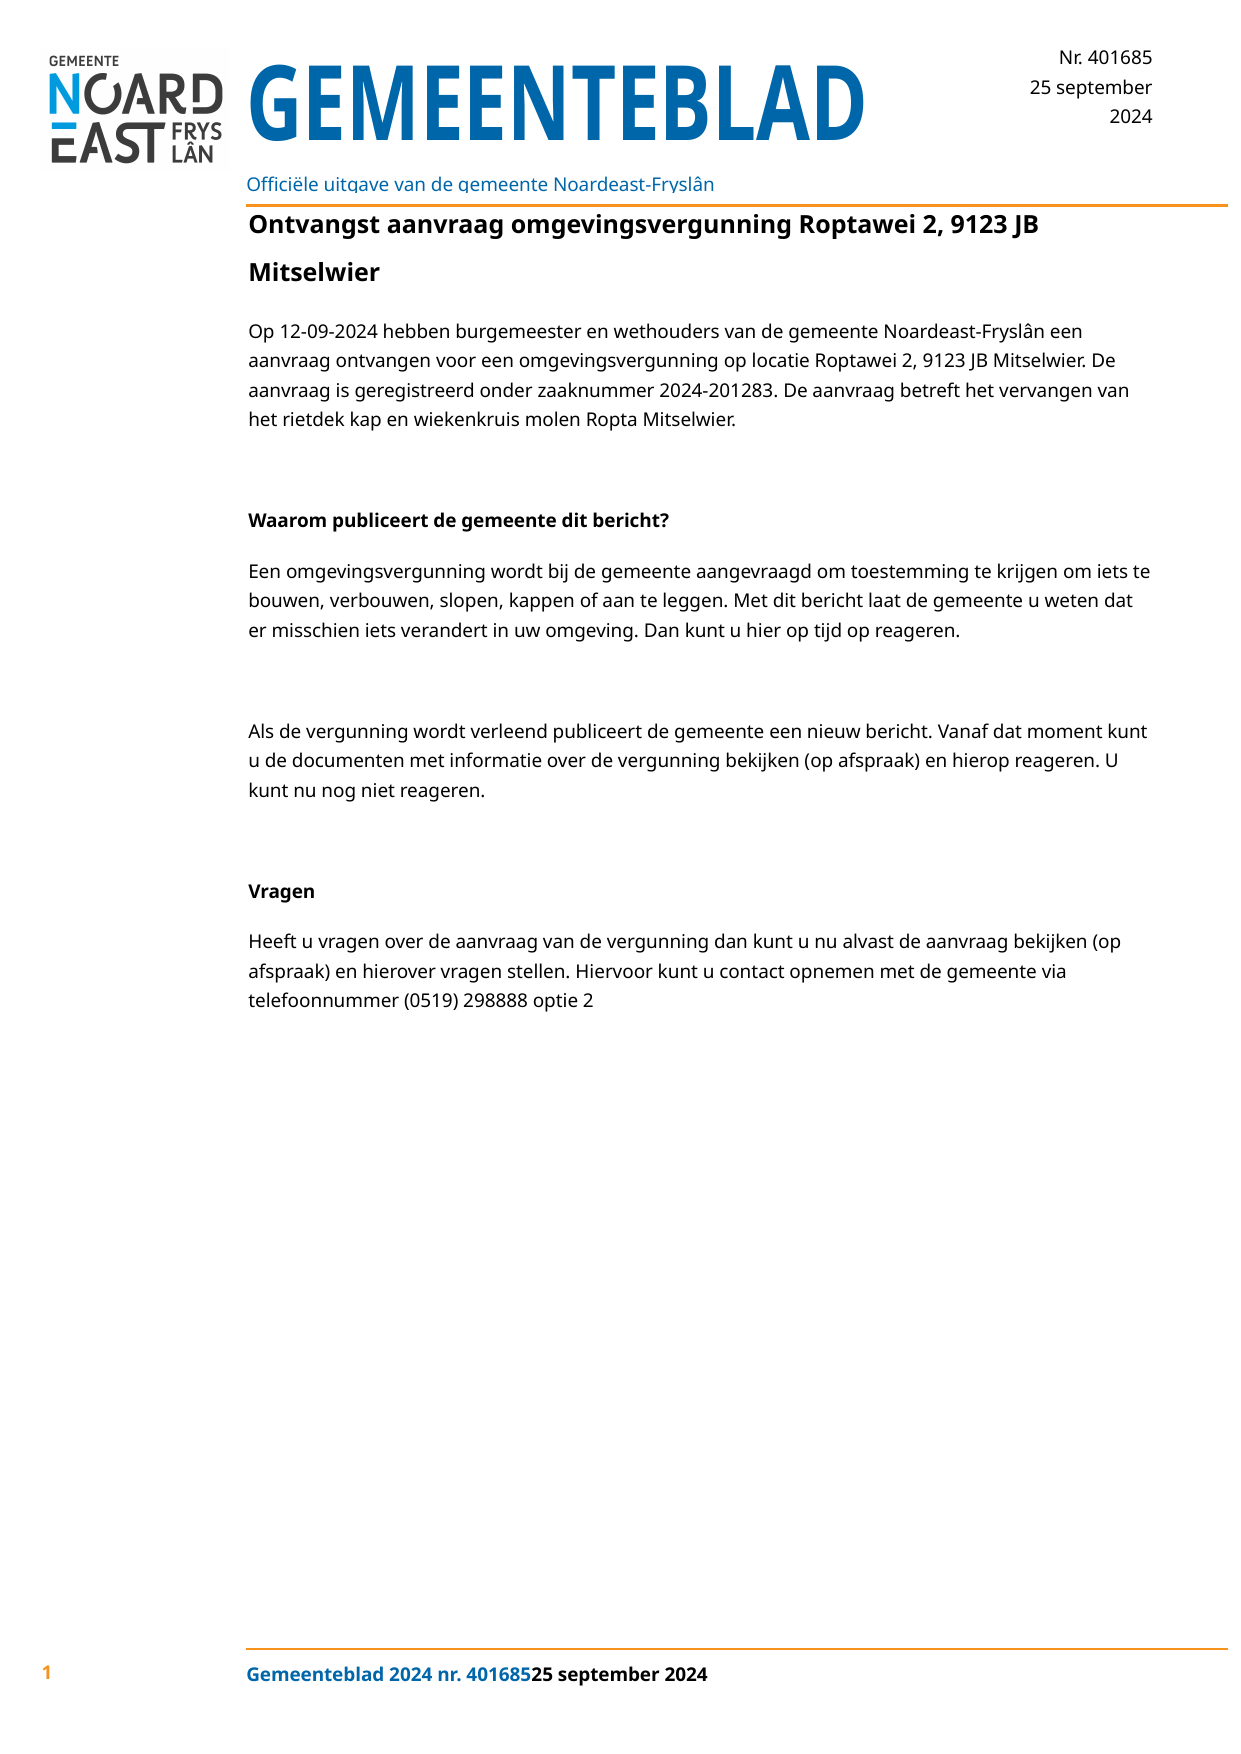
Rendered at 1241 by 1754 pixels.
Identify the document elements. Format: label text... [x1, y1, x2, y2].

text Een omgevingsvergunning wordt bij de gemeente aangevraagd om toestemming te krijgen om iets te bouwen, verbouwen, slopen, kappen of aan te leggen. Met dit bericht laat de gemeente u weten dat er misschien iets verandert in uw omgeving. Dan kunt u hier op tijd op reageren. [248, 558, 1152, 643]
picture [41, 47, 231, 172]
text Ontvangst aanvraag omgevingsvergunning Roptawei 2, 9123 JB Mitselwier [248, 207, 1152, 288]
text Op 12-09-2024 hebben burgemeester en wethouders van de gemeente Noardeast-Fryslân een aanvraag ontvangen voor een omgevingsvergunning op locatie Roptawei 2, 9123 JB Mitselwier. De aanvraag is geregistreerd onder zaaknummer 2024-201283. De aanvraag betreft het vervangen van het rietdek kap en wiekenkruis molen Ropta Mitselwier. [248, 318, 1152, 432]
text Heeft u vragen over de aanvraag van de vergunning dan kunt u nu alvast de aanvraag bekijken (op afspraak) en hierover vragen stellen. Hiervoor kunt u contact opnemen met de gemeente via telefoonnummer (0519) 298888 optie 2 [248, 928, 1152, 1013]
text Vragen [248, 878, 1152, 904]
text Als de vergunning wordt verleend publiceert de gemeente een nieuw bericht. Vanaf dat moment kunt u de documenten met informatie over de vergunning bekijken (op afspraak) en hierop reageren. U kunt nu nog niet reageren. [248, 718, 1152, 803]
text Waarom publiceert de gemeente dit bericht? [248, 507, 1152, 533]
